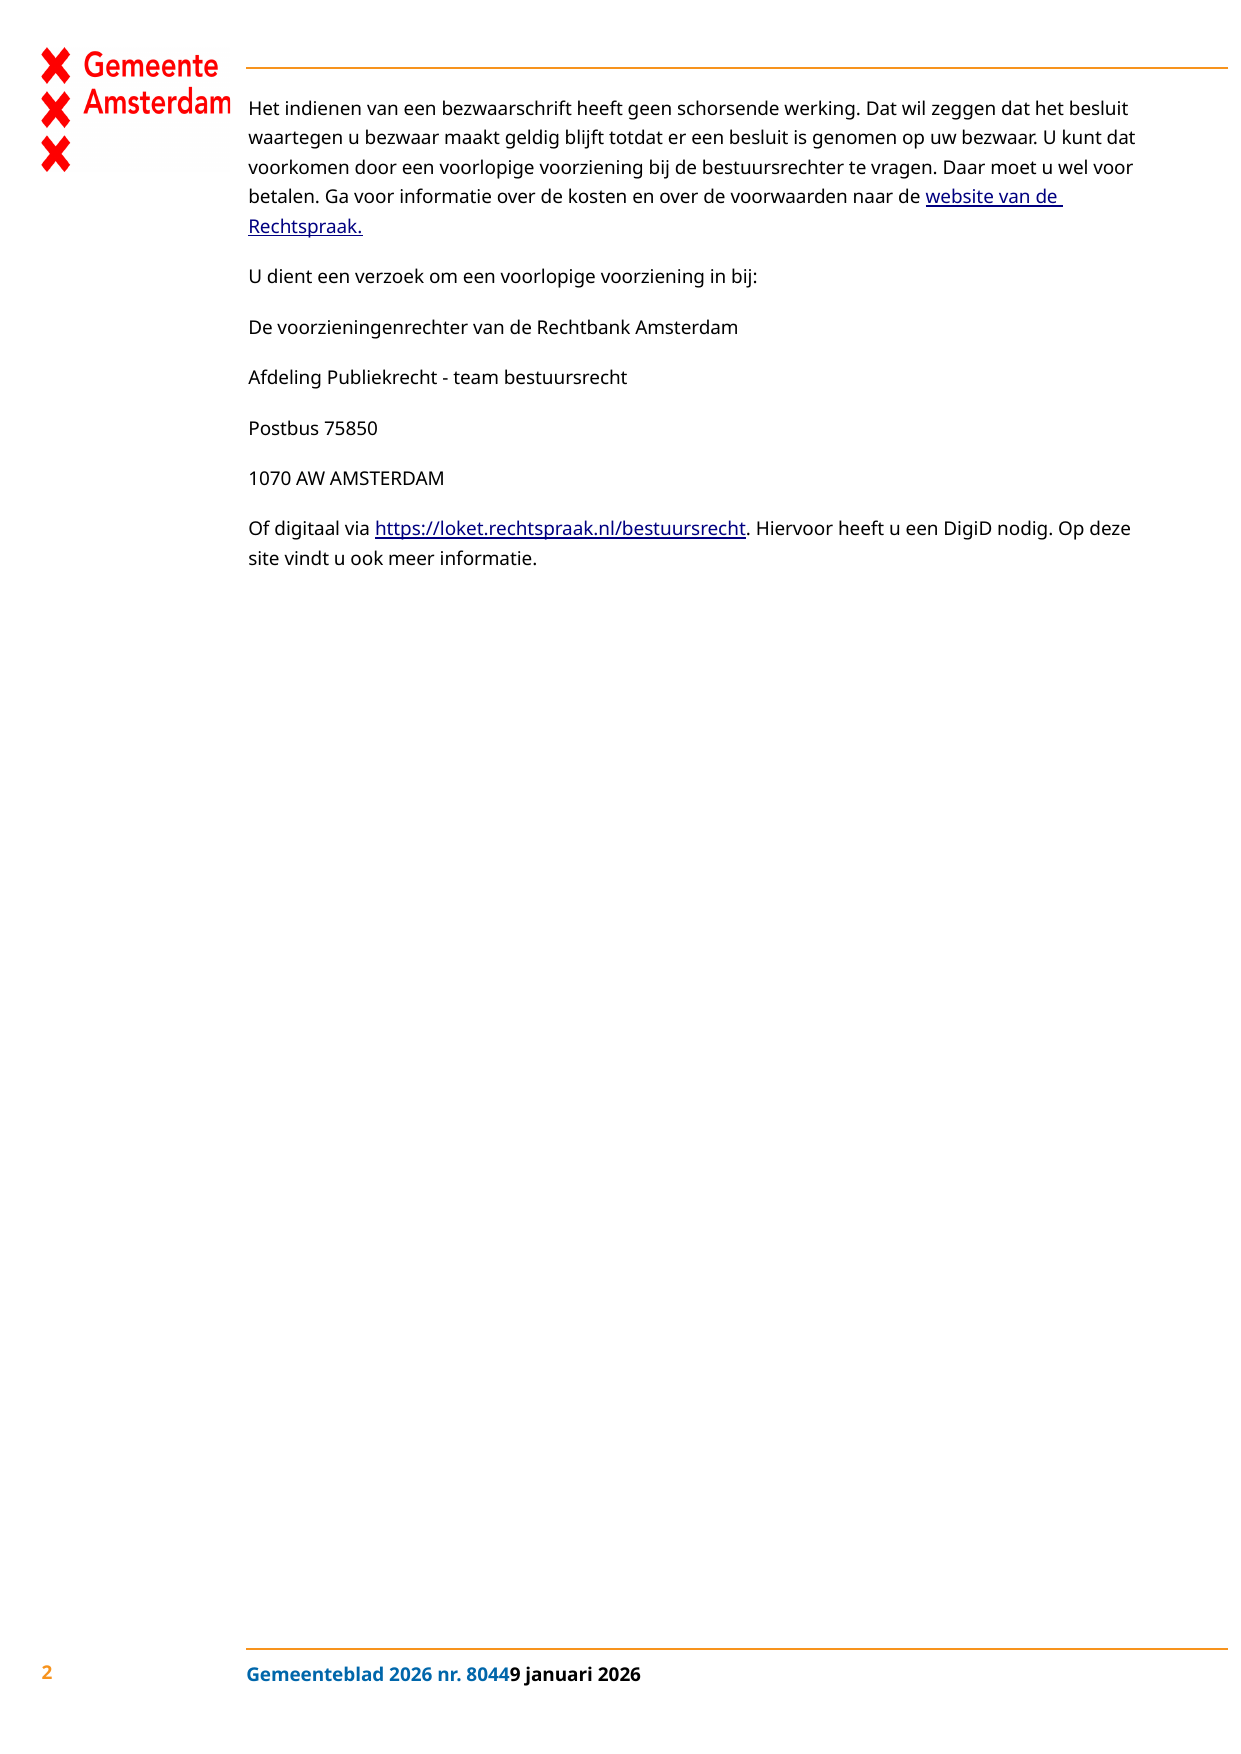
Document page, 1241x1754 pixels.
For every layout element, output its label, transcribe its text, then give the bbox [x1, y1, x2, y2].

text Afdeling Publiekrecht - team bestuursrecht [248, 364, 1152, 390]
text De voorzieningenrechter van de Rechtbank Amsterdam [248, 314, 1152, 340]
picture [41, 47, 231, 172]
text U dient een verzoek om een voorlopige voorziening in bij: [248, 263, 1152, 289]
text Het indienen van een bezwaarschrift heeft geen schorsende werking. Dat wil zeggen dat het besluit waartegen u bezwaar maakt geldig blijft totdat er een besluit is genomen op uw bezwaar. U kunt dat voorkomen door een voorlopige voorziening bij de bestuursrechter te vragen. Daar moet u wel voor betalen. Ga voor informatie over de kosten en over de voorwaarden naar de website van de Rechtspraak. [248, 95, 1152, 239]
text 1070 AW AMSTERDAM [248, 465, 1152, 491]
text Postbus 75850 [248, 415, 1152, 441]
text Of digitaal via https://loket.rechtspraak.nl/bestuursrecht. Hiervoor heeft u een DigiD nodig. Op deze site vindt u ook meer informatie. [248, 516, 1152, 571]
